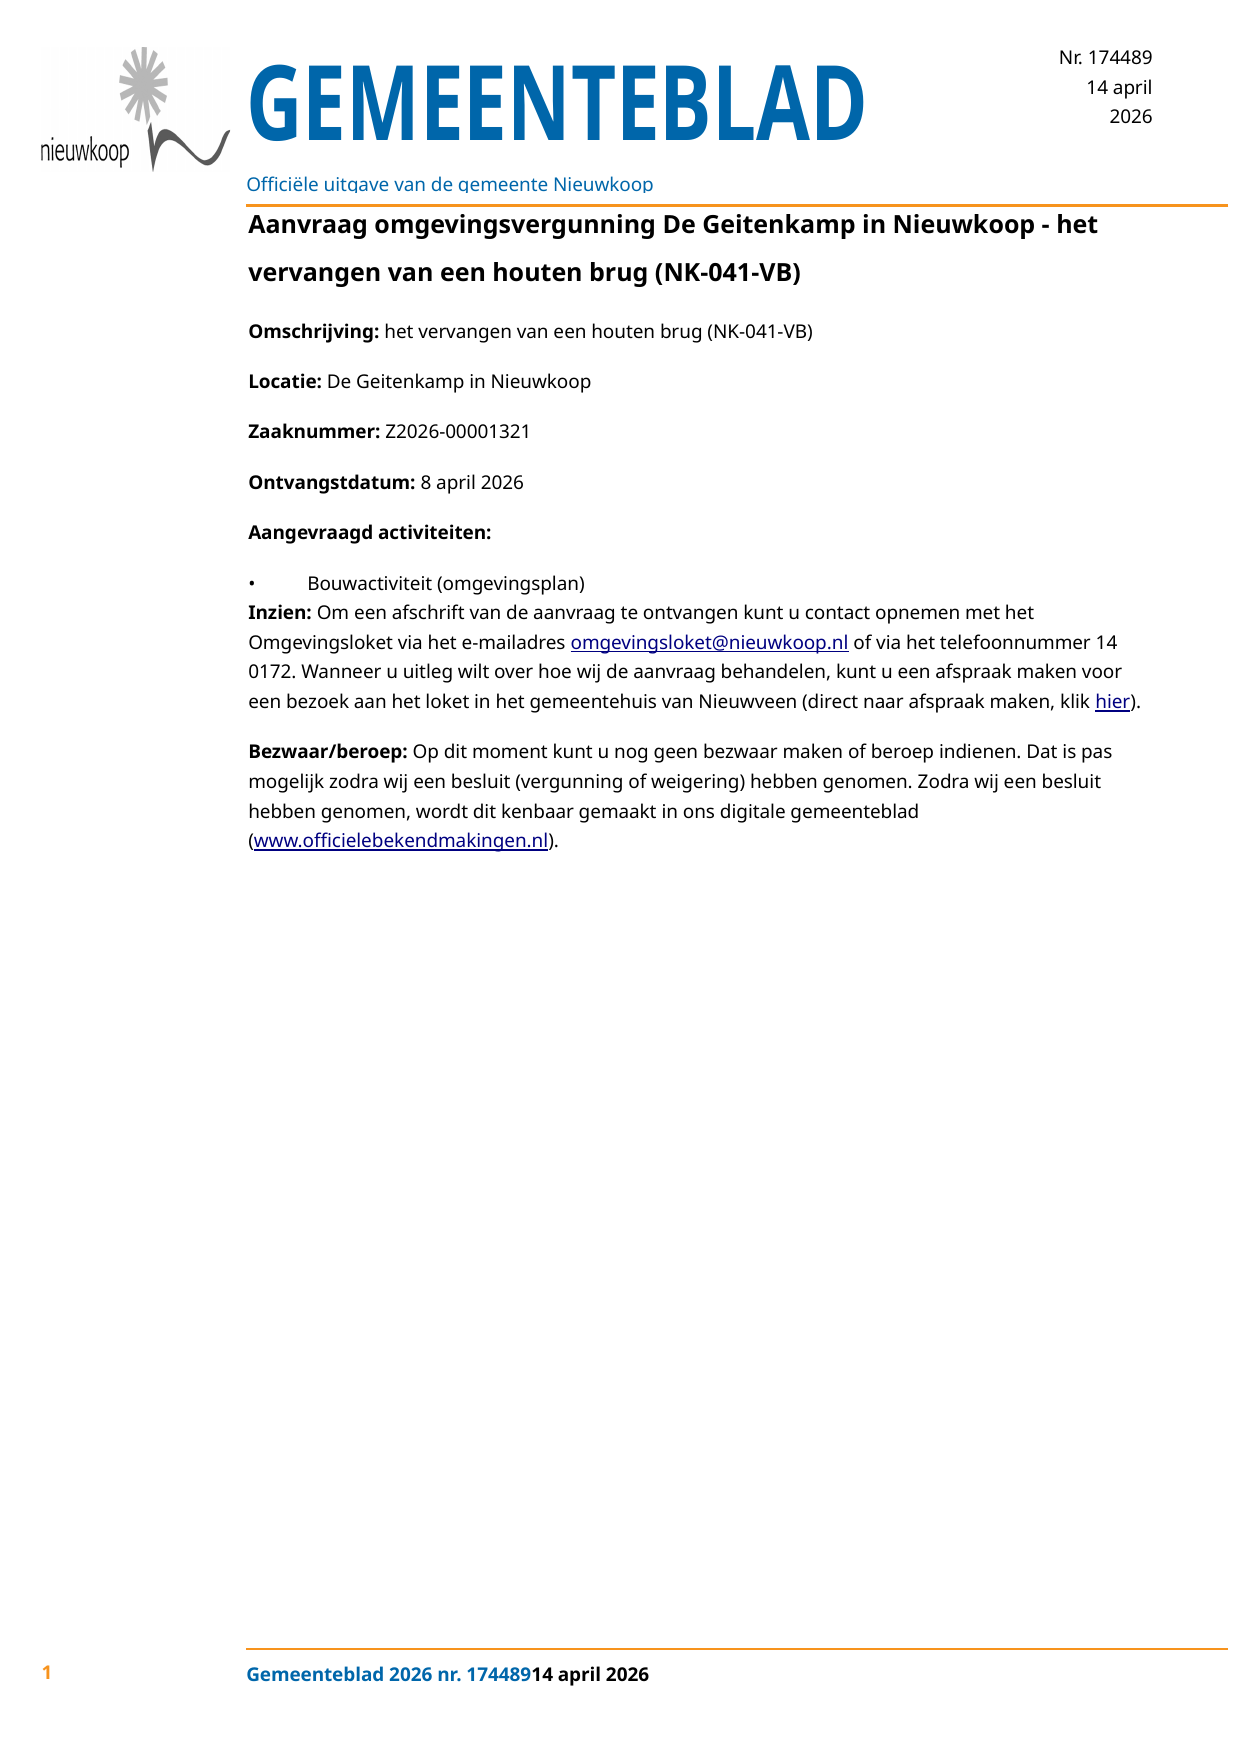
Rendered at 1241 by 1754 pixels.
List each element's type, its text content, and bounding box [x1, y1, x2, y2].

text Aangevraagd activiteiten: [248, 519, 1152, 545]
text Ontvangstdatum: 8 april 2026 [248, 469, 1152, 495]
text Bezwaar/beroep: Op dit moment kunt u nog geen bezwaar maken of beroep indienen. Dat is pas mogelijk zodra wij een besluit (vergunning of weigering) hebben genomen. Zodra wij een besluit hebben genomen, wordt dit kenbaar gemaakt in ons digitale gemeenteblad (www.officielebekendmakingen.nl). [248, 739, 1152, 853]
text Aanvraag omgevingsvergunning De Geitenkamp in Nieuwkoop - het vervangen van een houten brug (NK-041-VB) [248, 207, 1152, 288]
list Bouwactiviteit (omgevingsplan) [248, 570, 1152, 596]
text Inzien: Om een afschrift van de aanvraag te ontvangen kunt u contact opnemen met het Omgevingsloket via het e-mailadres omgevingsloket@nieuwkoop.nl of via het telefoonnummer 14 0172. Wanneer u uitleg wilt over hoe wij de aanvraag behandelen, kunt u een afspraak maken voor een bezoek aan het loket in het gemeentehuis van Nieuwveen (direct naar afspraak maken, klik hier). [248, 599, 1152, 714]
text Locatie: De Geitenkamp in Nieuwkoop [248, 368, 1152, 394]
text Zaaknummer: Z2026-00001321 [248, 419, 1152, 444]
text Omschrijving: het vervangen van een houten brug (NK-041-VB) [248, 318, 1152, 344]
picture [41, 47, 231, 172]
